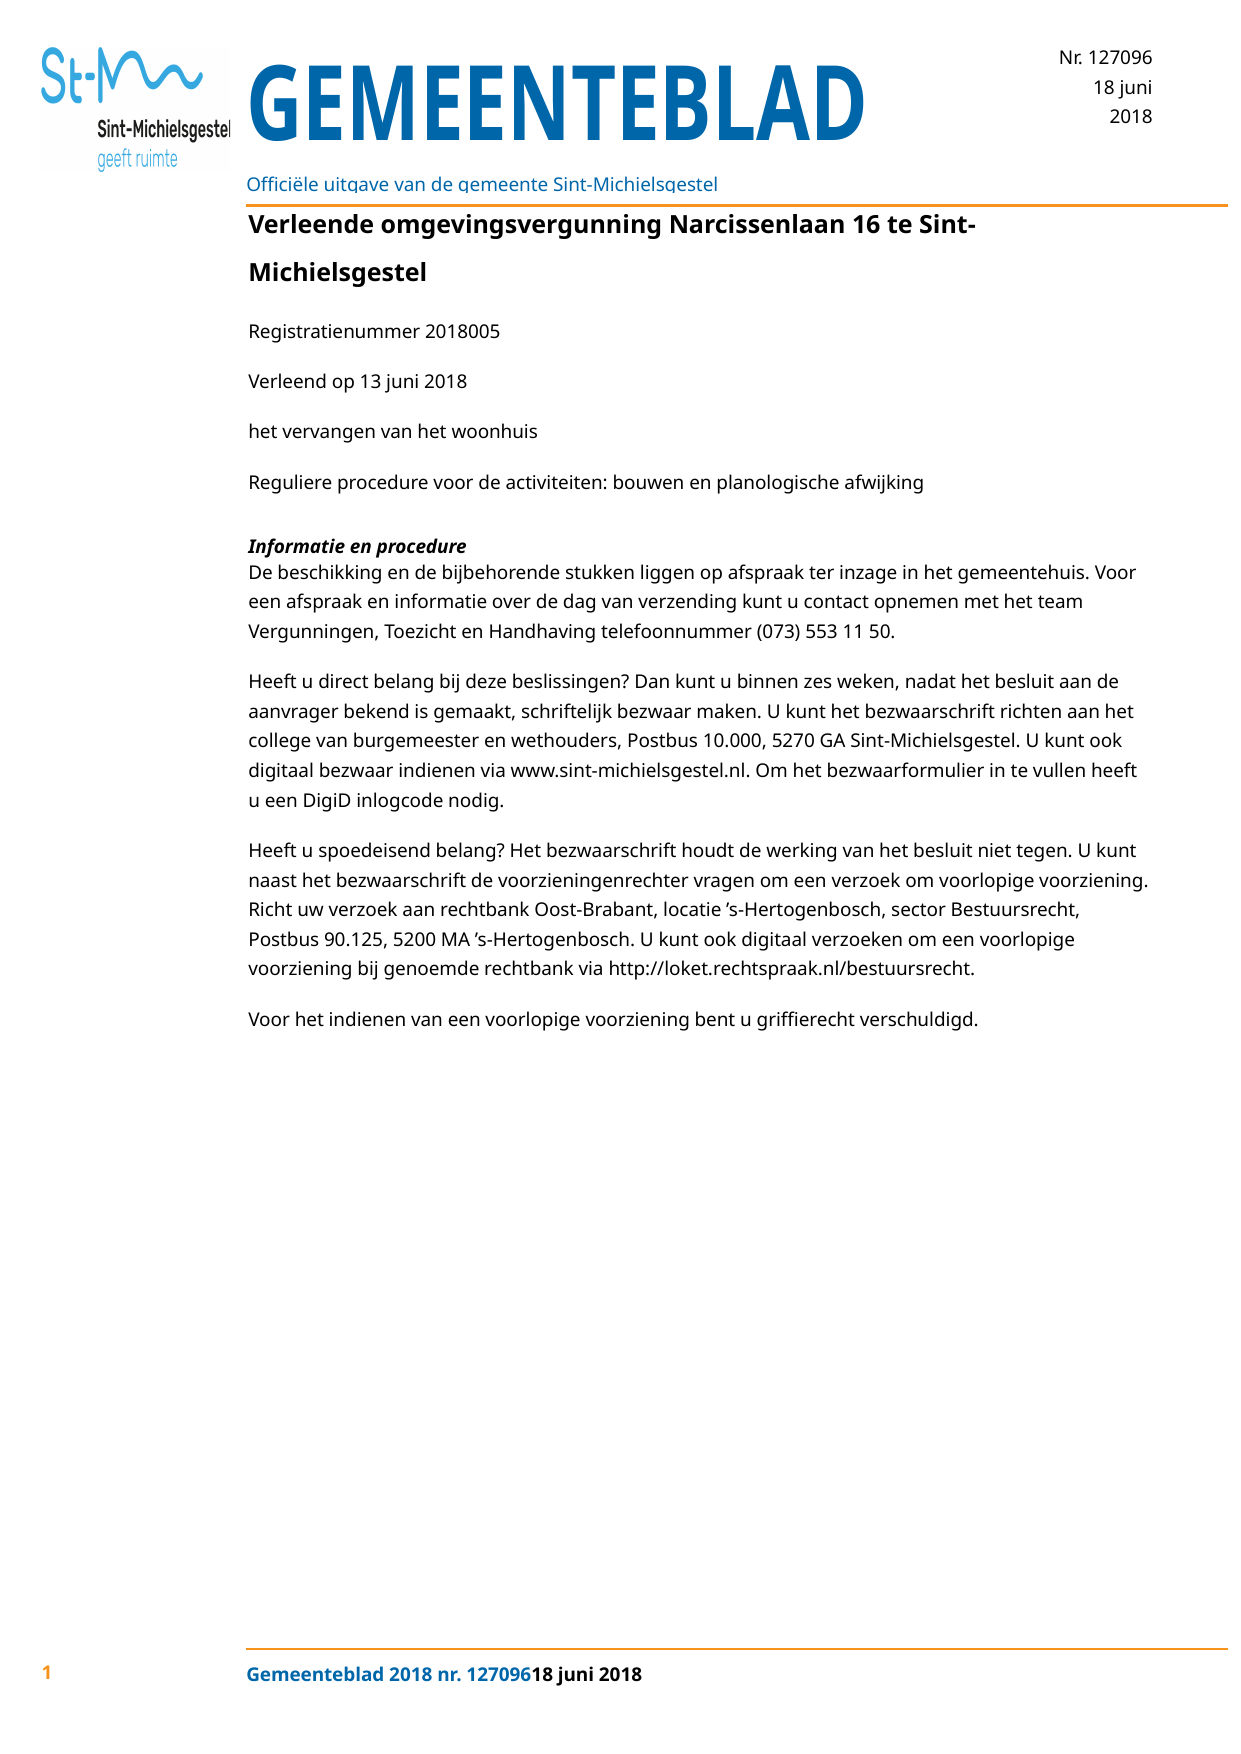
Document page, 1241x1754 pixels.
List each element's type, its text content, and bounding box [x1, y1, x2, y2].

text Verleende omgevingsvergunning Narcissenlaan 16 te Sint-Michielsgestel [248, 207, 1152, 288]
text Heeft u direct belang bij deze beslissingen? Dan kunt u binnen zes weken, nadat het besluit aan de aanvrager bekend is gemaakt, schriftelijk bezwaar maken. U kunt het bezwaarschrift richten aan het college van burgemeester en wethouders, Postbus 10.000, 5270 GA Sint-Michielsgestel. U kunt ook digitaal bezwaar indienen via www.sint-michielsgestel.nl. Om het bezwaarformulier in te vullen heeft u een DigiD inlogcode nodig. [248, 668, 1152, 812]
text Registratienummer 2018005 [248, 318, 1152, 344]
text Verleend op 13 juni 2018 [248, 368, 1152, 394]
text Heeft u spoedeisend belang? Het bezwaarschrift houdt de werking van het besluit niet tegen. U kunt naast het bezwaarschrift de voorzieningenrechter vragen om een verzoek om voorlopige voorziening. Richt uw verzoek aan rechtbank Oost-Brabant, locatie ’s-Hertogenbosch, sector Bestuursrecht, Postbus 90.125, 5200 MA ’s-Hertogenbosch. U kunt ook digitaal verzoeken om een voorlopige voorziening bij genoemde rechtbank via http://loket.rechtspraak.nl/bestuursrecht. [248, 837, 1152, 981]
text Informatie en procedure [248, 533, 1152, 559]
text Reguliere procedure voor de activiteiten: bouwen en planologische afwijking [248, 469, 1152, 495]
text De beschikking en de bijbehorende stukken liggen op afspraak ter inzage in het gemeentehuis. Voor een afspraak en informatie over de dag van verzending kunt u contact opnemen met het team Vergunningen, Toezicht en Handhaving telefoonnummer (073) 553 11 50. [248, 559, 1152, 644]
text het vervangen van het woonhuis [248, 419, 1152, 444]
picture [41, 47, 231, 172]
text Voor het indienen van een voorlopige voorziening bent u griffierecht verschuldigd. [248, 1006, 1152, 1032]
